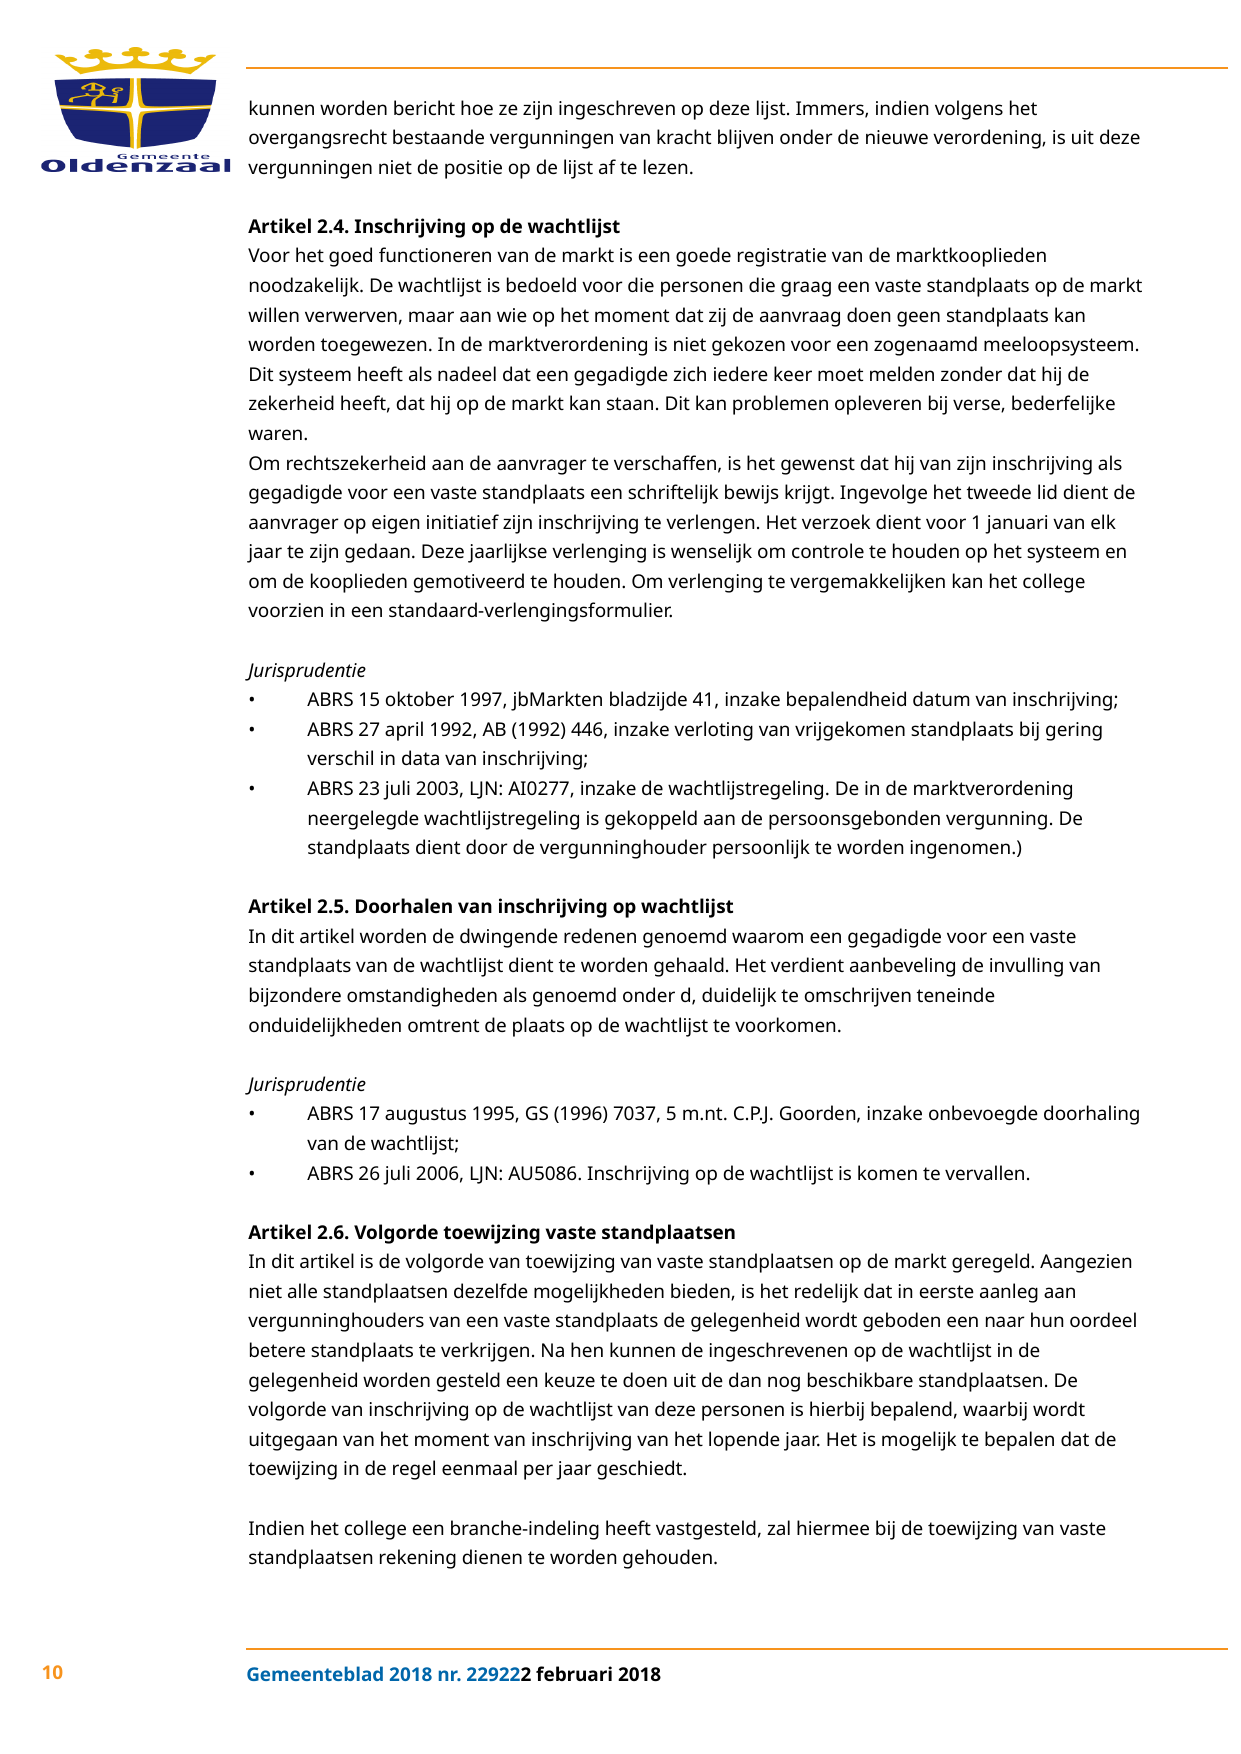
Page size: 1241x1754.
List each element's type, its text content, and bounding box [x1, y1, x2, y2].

list ABRS 17 augustus 1995, GS (1996) 7037, 5 m.nt. C.P.J. Goorden, inzake onbevoegde doorhaling van de wachtlijst; [248, 1101, 1152, 1156]
text kunnen worden bericht hoe ze zijn ingeschreven op deze lijst. Immers, indien volgens het overgangsrecht bestaande vergunningen van kracht blijven onder de nieuwe verordening, is uit deze vergunningen niet de positie op de lijst af te lezen. [248, 95, 1152, 180]
text Jurisprudentie [248, 657, 1152, 683]
text Om rechtszekerheid aan de aanvrager te verschaffen, is het gewenst dat hij van zijn inschrijving als gegadigde voor een vaste standplaats een schriftelijk bewijs krijgt. Ingevolge het tweede lid dient de aanvrager op eigen initiatief zijn inschrijving te verlengen. Het verzoek dient voor 1 januari van elk jaar te zijn gedaan. Deze jaarlijkse verlenging is wenselijk om controle te houden op het systeem en om de kooplieden gemotiveerd te houden. Om verlenging te vergemakkelijken kan het college voorzien in een standaard-verlengingsformulier. [248, 450, 1152, 623]
text Jurisprudentie [248, 1071, 1152, 1097]
text Artikel 2.4. Inschrijving op de wachtlijst [248, 213, 1152, 239]
list ABRS 23 juli 2003, LJN: AI0277, inzake de wachtlijstregeling. De in de marktverordening neergelegde wachtlijstregeling is gekoppeld aan de persoonsgebonden vergunning. De standplaats dient door de vergunninghouder persoonlijk te worden ingenomen.) [248, 775, 1152, 860]
text In dit artikel is de volgorde van toewijzing van vaste standplaatsen op de markt geregeld. Aangezien niet alle standplaatsen dezelfde mogelijkheden bieden, is het redelijk dat in eerste aanleg aan vergunninghouders van een vaste standplaats de gelegenheid wordt geboden een naar hun oordeel betere standplaats te verkrijgen. Na hen kunnen de ingeschrevenen op de wachtlijst in de gelegenheid worden gesteld een keuze te doen uit de dan nog beschikbare standplaatsen. De volgorde van inschrijving op de wachtlijst van deze personen is hierbij bepalend, waarbij wordt uitgegaan van het moment van inschrijving van het lopende jaar. Het is mogelijk te bepalen dat de toewijzing in de regel eenmaal per jaar geschiedt. [248, 1248, 1152, 1481]
list ABRS 27 april 1992, AB (1992) 446, inzake verloting van vrijgekomen standplaats bij gering verschil in data van inschrijving; [248, 716, 1152, 771]
text Voor het goed functioneren van de markt is een goede registratie van de marktkooplieden noodzakelijk. De wachtlijst is bedoeld voor die personen die graag een vaste standplaats op de markt willen verwerven, maar aan wie op het moment dat zij de aanvraag doen geen standplaats kan worden toegewezen. In de marktverordening is niet gekozen voor een zogenaamd meeloopsysteem. Dit systeem heeft als nadeel dat een gegadigde zich iedere keer moet melden zonder dat hij de zekerheid heeft, dat hij op de markt kan staan. Dit kan problemen opleveren bij verse, bederfelijke waren. [248, 243, 1152, 446]
text Indien het college een branche-indeling heeft vastgesteld, zal hiermee bij de toewijzing van vaste standplaatsen rekening dienen te worden gehouden. [248, 1515, 1152, 1570]
list ABRS 26 juli 2006, LJN: AU5086. Inschrijving op de wachtlijst is komen te vervallen. [248, 1160, 1152, 1186]
picture [41, 47, 231, 172]
text Artikel 2.5. Doorhalen van inschrijving op wachtlijst [248, 893, 1152, 919]
text In dit artikel worden de dwingende redenen genoemd waarom een gegadigde voor een vaste standplaats van de wachtlijst dient te worden gehaald. Het verdient aanbeveling de invulling van bijzondere omstandigheden als genoemd onder d, duidelijk te omschrijven teneinde onduidelijkheden omtrent de plaats op de wachtlijst te voorkomen. [248, 923, 1152, 1038]
list ABRS 15 oktober 1997, jbMarkten bladzijde 41, inzake bepalendheid datum van inschrijving; [248, 686, 1152, 712]
text Artikel 2.6. Volgorde toewijzing vaste standplaatsen [248, 1219, 1152, 1245]
